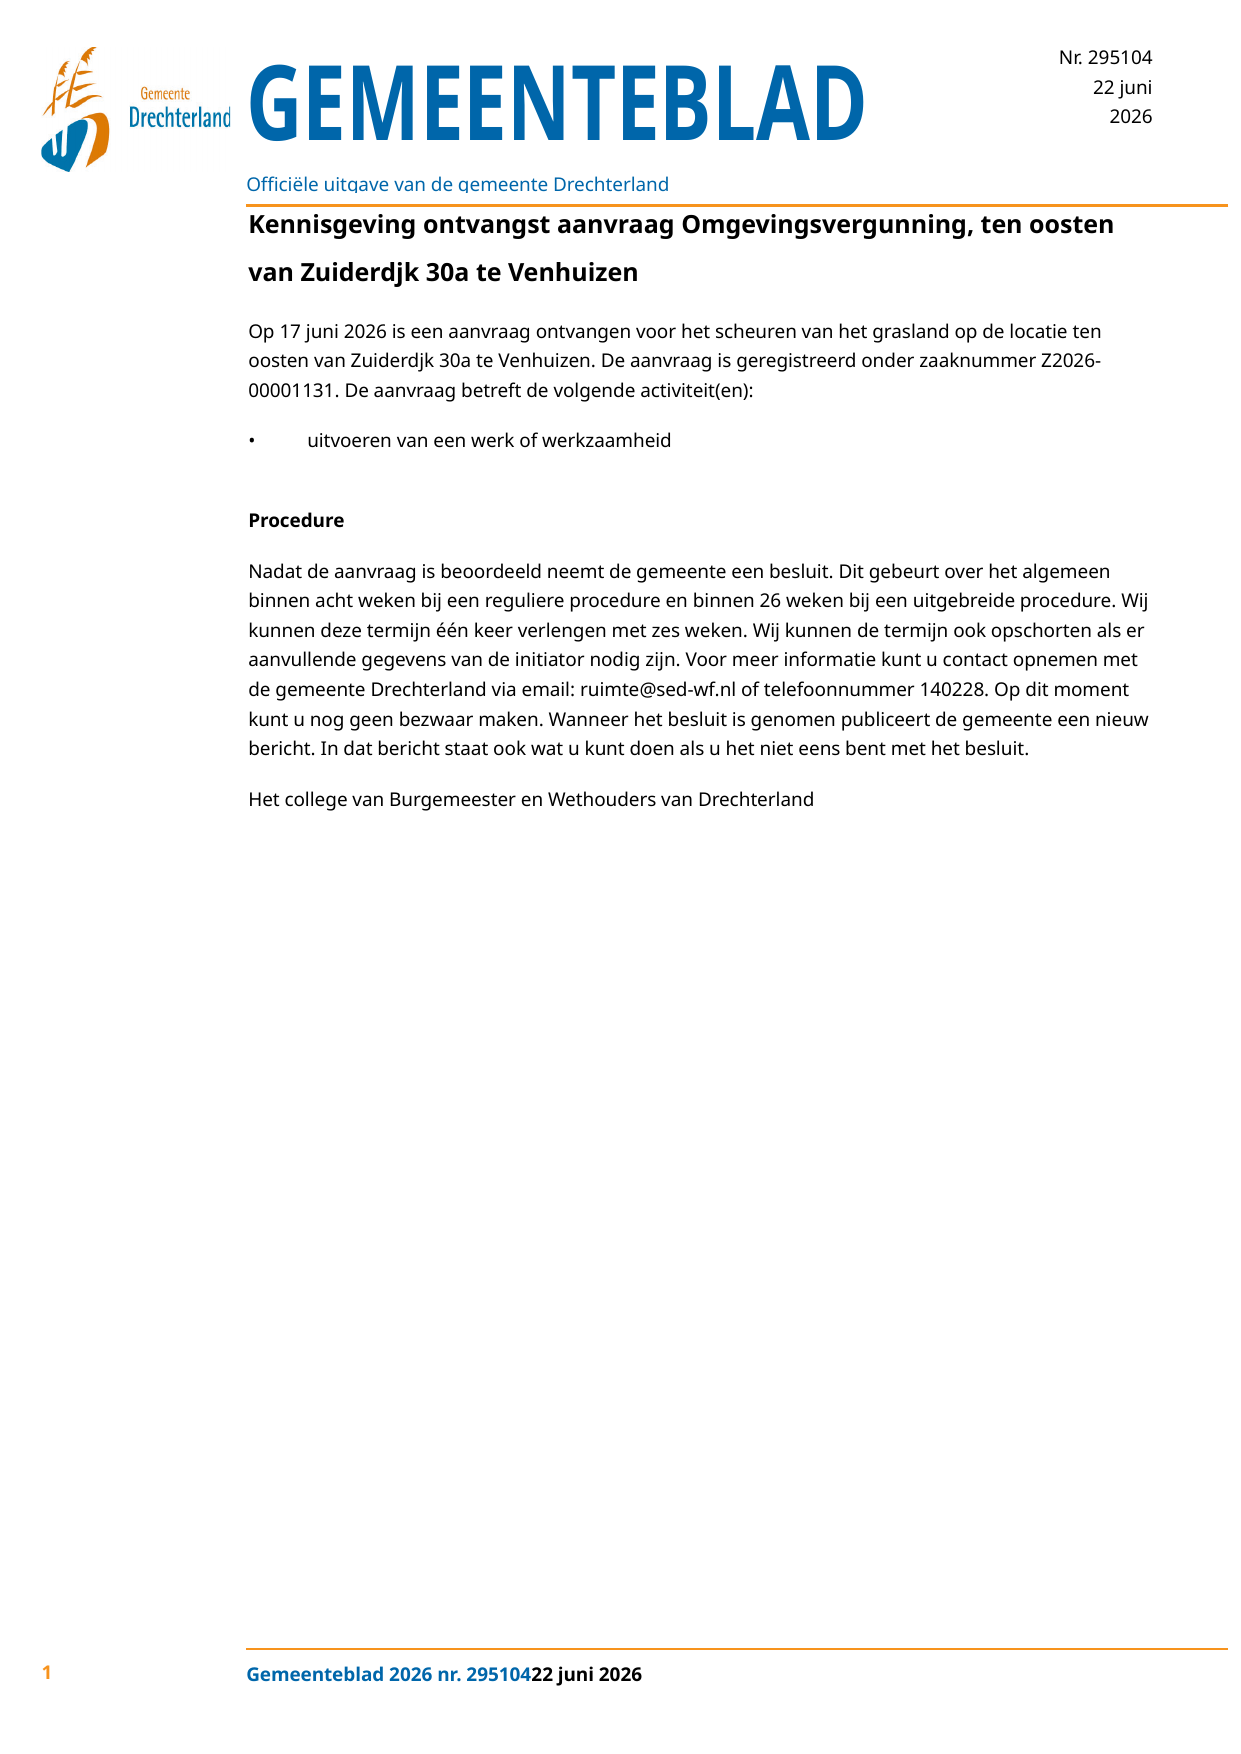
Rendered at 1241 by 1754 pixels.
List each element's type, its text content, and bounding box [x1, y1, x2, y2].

text Procedure [248, 507, 1152, 533]
list uitvoeren van een werk of werkzaamheid [248, 427, 1152, 453]
text Kennisgeving ontvangst aanvraag Omgevingsvergunning, ten oosten van Zuiderdjk 30a te Venhuizen [248, 207, 1152, 288]
picture [41, 158, 64, 172]
picture [226, 115, 231, 124]
text Op 17 juni 2026 is een aanvraag ontvangen voor het scheuren van het grasland op de locatie ten oosten van Zuiderdjk 30a te Venhuizen. De aanvraag is geregistreerd onder zaaknummer Z2026-00001131. De aanvraag betreft de volgende activiteit(en): [248, 318, 1152, 403]
picture [41, 47, 231, 172]
text Nadat de aanvraag is beoordeeld neemt de gemeente een besluit. Dit gebeurt over het algemeen binnen acht weken bij een reguliere procedure en binnen 26 weken bij een uitgebreide procedure. Wij kunnen deze termijn één keer verlengen met zes weken. Wij kunnen de termijn ook opschorten als er aanvullende gegevens van de initiator nodig zijn. Voor meer informatie kunt u contact opnemen met de gemeente Drechterland via email: ruimte@sed-wf.nl of telefoonnummer 140228. Op dit moment kunt u nog geen bezwaar maken. Wanneer het besluit is genomen publiceert de gemeente een nieuw bericht. In dat bericht staat ook wat u kunt doen als u het niet eens bent met het besluit. [248, 558, 1152, 761]
text Het college van Burgemeester en Wethouders van Drechterland [248, 786, 1152, 812]
